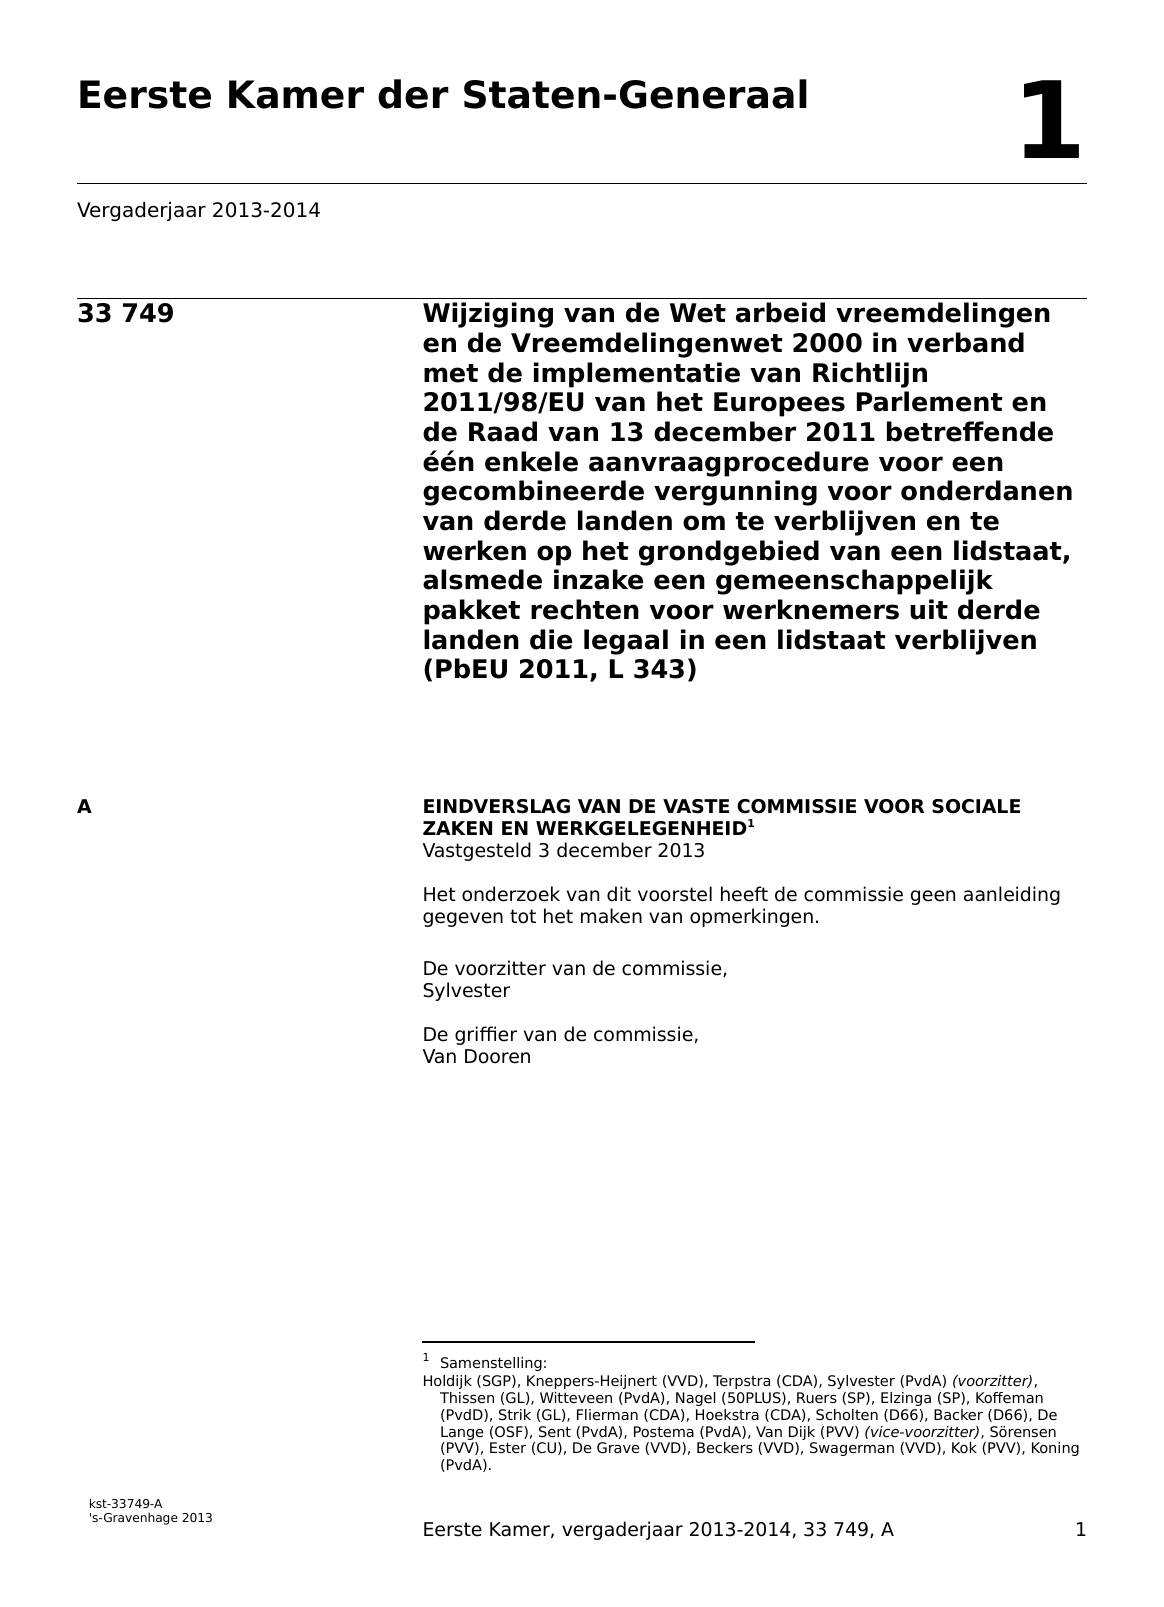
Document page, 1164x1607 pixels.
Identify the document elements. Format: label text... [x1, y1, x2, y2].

subtitle A EINDVERSLAG VAN DE VASTE COMMISSIE VOOR SOCIALE ZAKEN EN WERKGELEGENHEID [77, 796, 1087, 840]
text 's-Gravenhage 2013 [88, 1511, 323, 1525]
text kst-33749-A [88, 1497, 323, 1511]
text Vastgesteld 3 december 2013 [422, 840, 1087, 862]
subtitle 33 749 Wijziging van de Wet arbeid vreemdelingen en de Vreemdelingenwet 2000 in verband met de implementatie van Richtlijn 2011/98/EU van het Europees Parlement en de Raad van 13 december 2011 betreffende één enkele aanvraagprocedure voor een gecombineerde vergunning voor onderdanen van derde landen om te verblijven en te werken op het grondgebied van een lidstaat, alsmede inzake een gemeenschappelijk pakket rechten voor werknemers uit derde landen die legaal in een lidstaat verblijven (PbEU 2011, L 343) [77, 299, 1087, 685]
text De voorzitter van de commissie, Sylvester [422, 958, 1087, 1002]
text Het onderzoek van dit voorstel heeft de commissie geen aanleiding gegeven tot het maken van opmerkingen. [422, 884, 1087, 928]
table_header 1 [886, 59, 1087, 183]
table_header Eerste Kamer der Staten-Generaal [77, 59, 886, 183]
text Samenstelling: [422, 1351, 1087, 1373]
table_cell Vergaderjaar 2013-2014 [77, 184, 1087, 298]
text Holdijk (SGP), Kneppers-Heijnert (VVD), Terpstra (CDA), Sylvester (PvdA) (voorzitter), Thissen (GL), Witteveen (PvdA), Nagel (50PLUS), Ruers (SP), Elzinga (SP), Koffeman (PvdD), Strik (GL), Flierman (CDA), Hoekstra (CDA), Scholten (D66), Backer (D66), De Lange (OSF), Sent (PvdA), Postema (PvdA), Van Dijk (PVV) (vice-voorzitter), Sörensen (PVV), Ester (CU), De Grave (VVD), Beckers (VVD), Swagerman (VVD), Kok (PVV), Koning (PvdA). [422, 1373, 1087, 1474]
text De griffier van de commissie, Van Dooren [422, 1024, 1087, 1068]
